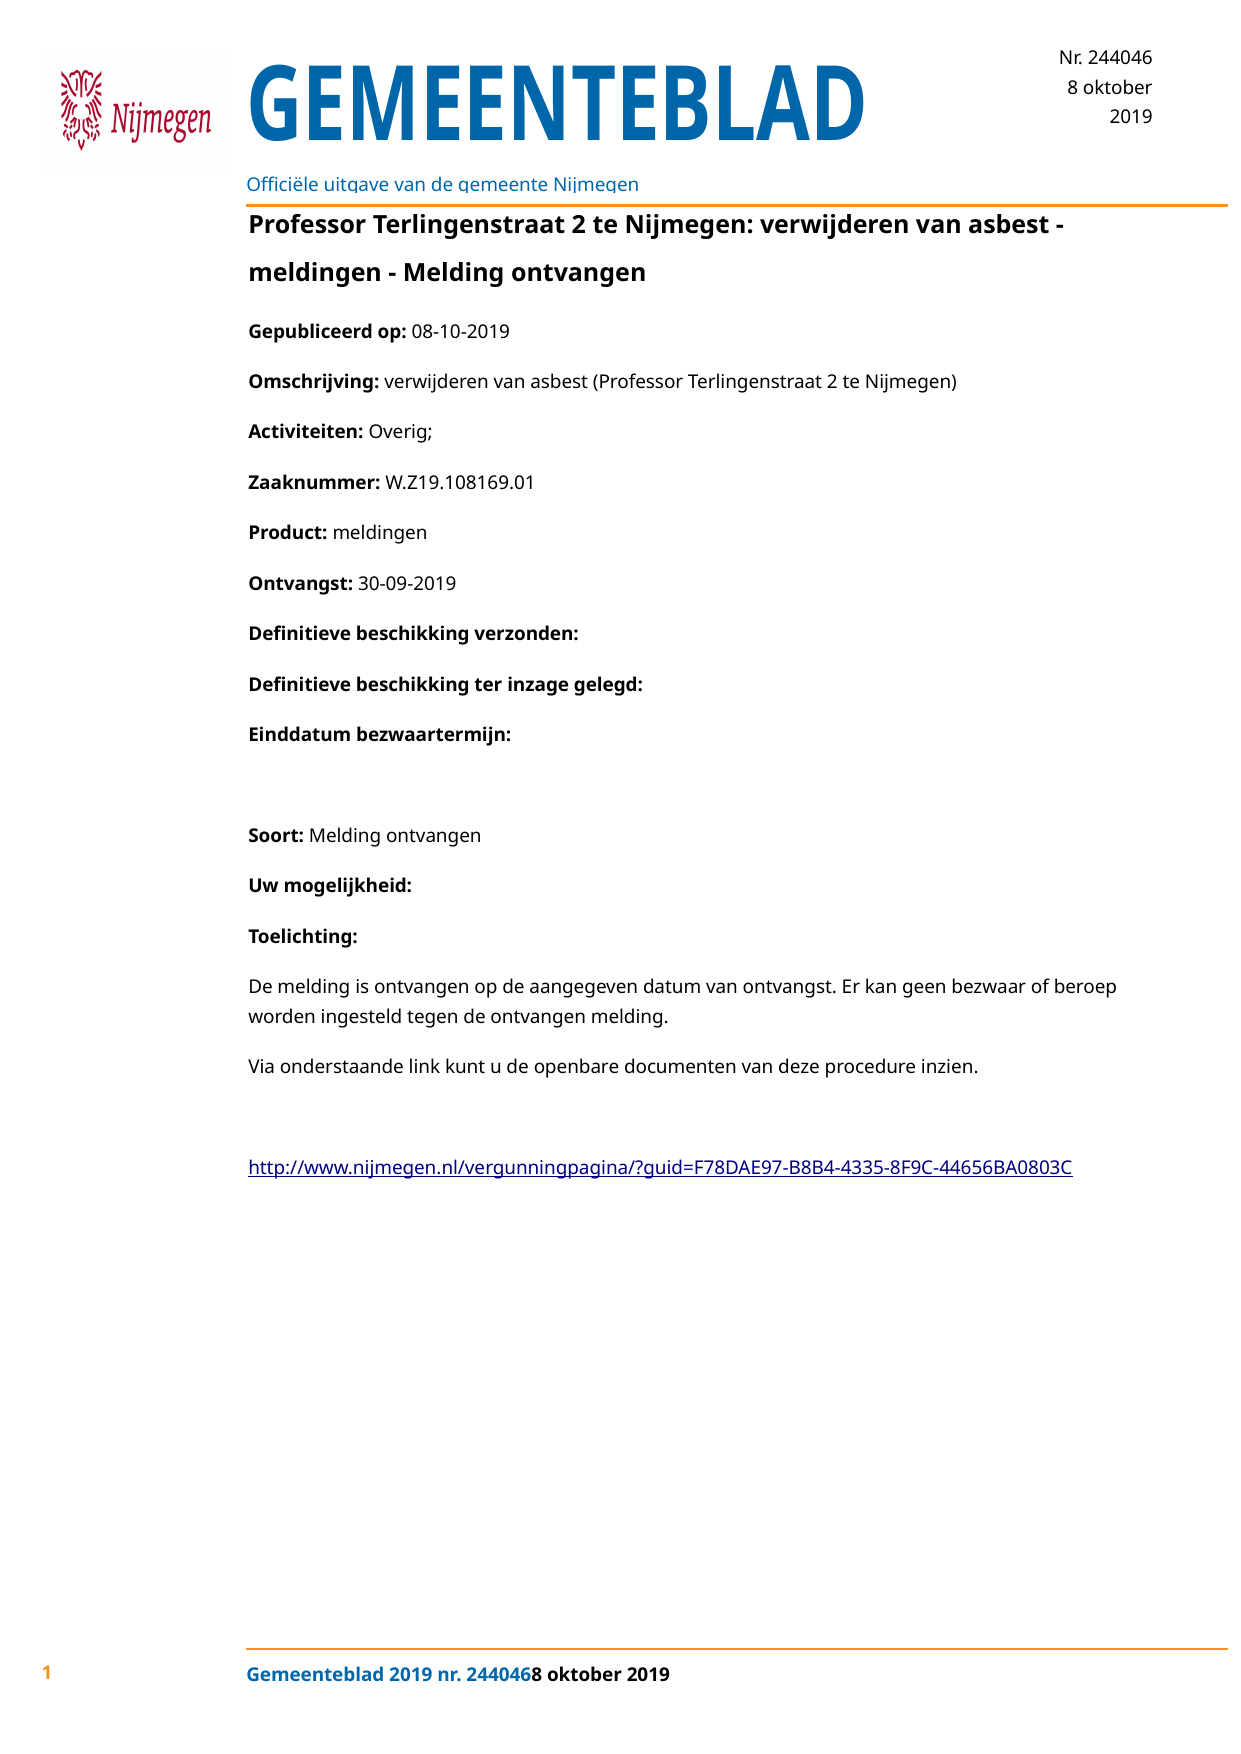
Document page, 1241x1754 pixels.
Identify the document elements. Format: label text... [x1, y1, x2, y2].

text Definitieve beschikking ter inzage gelegd: [248, 671, 1152, 697]
text De melding is ontvangen op de aangegeven datum van ontvangst. Er kan geen bezwaar of beroep worden ingesteld tegen de ontvangen melding. [248, 973, 1152, 1029]
picture [41, 47, 231, 172]
text Professor Terlingenstraat 2 te Nijmegen: verwijderen van asbest - meldingen - Melding ontvangen [248, 207, 1152, 288]
text Via onderstaande link kunt u de openbare documenten van deze procedure inzien. [248, 1053, 1152, 1079]
text Einddatum bezwaartermijn: [248, 721, 1152, 747]
text Omschrijving: verwijderen van asbest (Professor Terlingenstraat 2 te Nijmegen) [248, 368, 1152, 394]
text Definitieve beschikking verzonden: [248, 620, 1152, 646]
text Ontvangst: 30-09-2019 [248, 570, 1152, 596]
text Gepubliceerd op: 08-10-2019 [248, 318, 1152, 344]
text Zaaknummer: W.Z19.108169.01 [248, 469, 1152, 495]
text Uw mogelijkheid: [248, 872, 1152, 898]
text http://www.nijmegen.nl/vergunningpagina/?guid=F78DAE97-B8B4-4335-8F9C-44656BA0803C [248, 1154, 1152, 1180]
text Product: meldingen [248, 519, 1152, 545]
text Activiteiten: Overig; [248, 419, 1152, 444]
text Toelichting: [248, 923, 1152, 949]
text Soort: Melding ontvangen [248, 822, 1152, 848]
